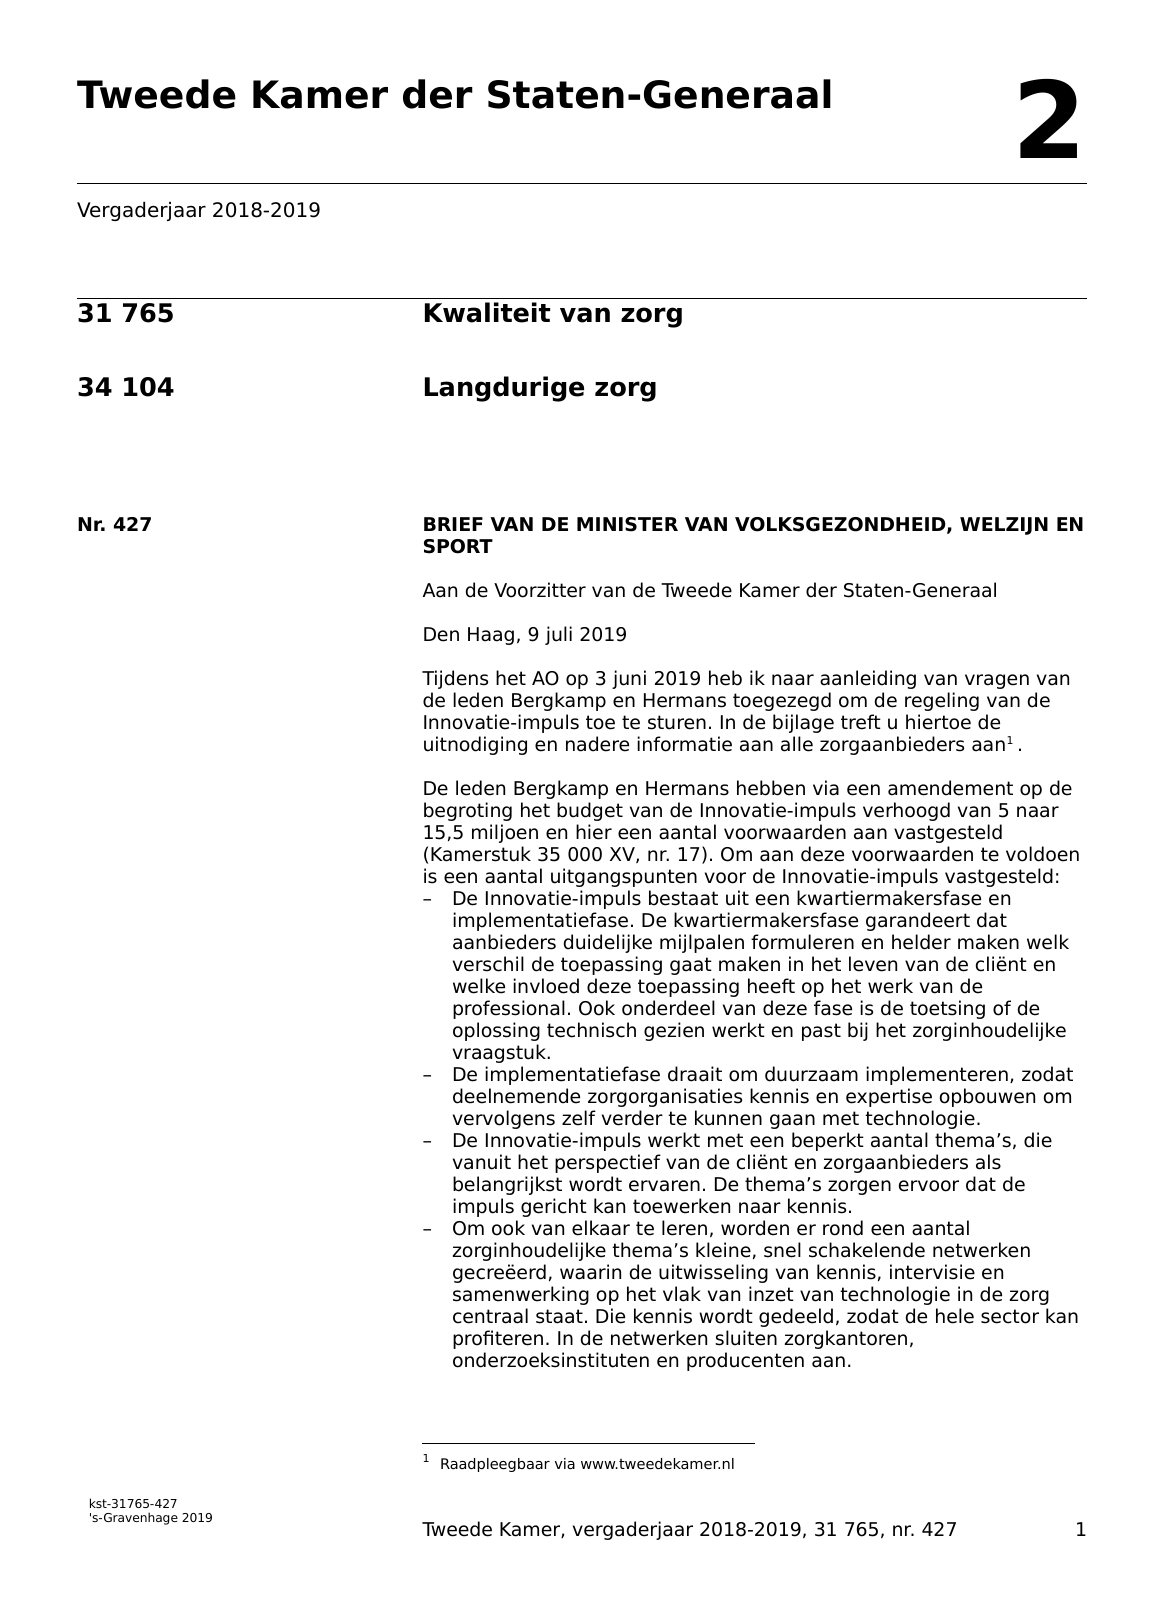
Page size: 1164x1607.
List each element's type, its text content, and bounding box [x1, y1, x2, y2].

text Aan de Voorzitter van de Tweede Kamer der Staten-Generaal [422, 580, 1087, 602]
text kst-31765-427 [88, 1497, 323, 1511]
text – De Innovatie-impuls werkt met een beperkt aantal thema’s, die vanuit het perspectief van de cliënt en zorgaanbieders als belangrijkst wordt ervaren. De thema’s zorgen ervoor dat de impuls gericht kan toewerken naar kennis. [422, 1130, 1087, 1218]
text 's-Gravenhage 2019 [88, 1511, 323, 1525]
table_header Tweede Kamer der Staten-Generaal [77, 59, 886, 183]
table_header 2 [886, 59, 1087, 183]
table_cell Vergaderjaar 2018-2019 [77, 184, 1087, 298]
text De leden Bergkamp en Hermans hebben via een amendement op de begroting het budget van de Innovatie-impuls verhoogd van 5 naar 15,5 miljoen en hier een aantal voorwaarden aan vastgesteld (Kamerstuk 35 000 XV, nr. 17). Om aan deze voorwaarden te voldoen is een aantal uitgangspunten voor de Innovatie-impuls vastgesteld: [422, 778, 1087, 888]
subtitle 34 104 Langdurige zorg [77, 373, 1087, 403]
subtitle 31 765 Kwaliteit van zorg [77, 299, 1087, 329]
text – Om ook van elkaar te leren, worden er rond een aantal zorginhoudelijke thema’s kleine, snel schakelende netwerken gecreëerd, waarin de uitwisseling van kennis, intervisie en samenwerking op het vlak van inzet van technologie in de zorg centraal staat. Die kennis wordt gedeeld, zodat de hele sector kan profiteren. In de netwerken sluiten zorgkantoren, onderzoeksinstituten en producenten aan. [422, 1218, 1087, 1372]
text Raadpleegbaar via www.tweedekamer.nl [422, 1452, 1087, 1474]
text – De implementatiefase draait om duurzaam implementeren, zodat deelnemende zorgorganisaties kennis en expertise opbouwen om vervolgens zelf verder te kunnen gaan met technologie. [422, 1064, 1087, 1130]
text Den Haag, 9 juli 2019 [422, 624, 1087, 646]
text Tijdens het AO op 3 juni 2019 heb ik naar aanleiding van vragen van de leden Bergkamp en Hermans toegezegd om de regeling van de Innovatie-impuls toe te sturen. In de bijlage treft u hiertoe de uitnodiging en nadere informatie aan alle zorgaanbieders aan. [422, 668, 1087, 756]
subtitle Nr. 427 BRIEF VAN DE MINISTER VAN VOLKSGEZONDHEID, WELZIJN EN SPORT [77, 514, 1087, 558]
text – De Innovatie-impuls bestaat uit een kwartiermakersfase en implementatiefase. De kwartiermakersfase garandeert dat aanbieders duidelijke mijlpalen formuleren en helder maken welk verschil de toepassing gaat maken in het leven van de cliënt en welke invloed deze toepassing heeft op het werk van de professional. Ook onderdeel van deze fase is de toetsing of de oplossing technisch gezien werkt en past bij het zorginhoudelijke vraagstuk. [422, 888, 1087, 1064]
